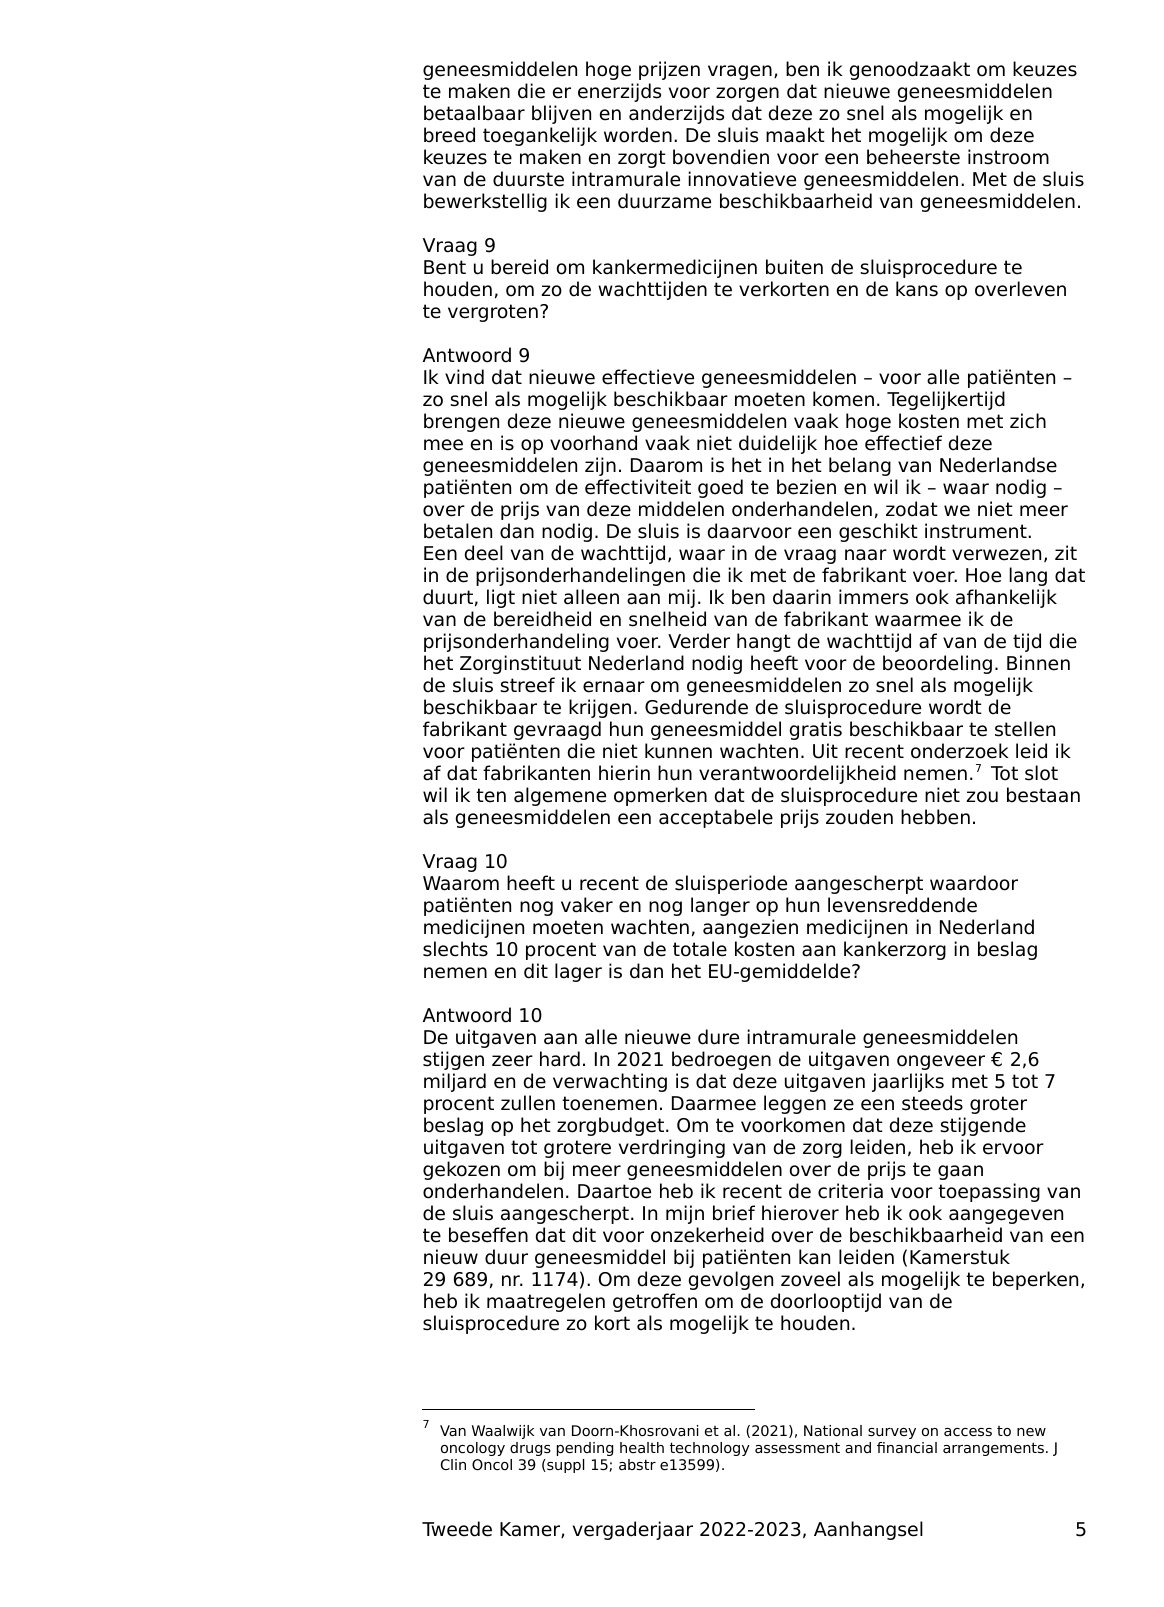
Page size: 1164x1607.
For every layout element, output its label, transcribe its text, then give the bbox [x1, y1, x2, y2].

text Ik vind dat nieuwe effectieve geneesmiddelen – voor alle patiënten – zo snel als mogelijk beschikbaar moeten komen. Tegelijkertijd brengen deze nieuwe geneesmiddelen vaak hoge kosten met zich mee en is op voorhand vaak niet duidelijk hoe effectief deze geneesmiddelen zijn. Daarom is het in het belang van Nederlandse patiënten om de effectiviteit goed te bezien en wil ik – waar nodig – over de prijs van deze middelen onderhandelen, zodat we niet meer betalen dan nodig. De sluis is daarvoor een geschikt instrument. [422, 367, 1087, 543]
text Vraag 9 [422, 235, 1087, 257]
text Waarom heeft u recent de sluisperiode aangescherpt waardoor patiënten nog vaker en nog langer op hun levensreddende medicijnen moeten wachten, aangezien medicijnen in Nederland slechts 10 procent van de totale kosten aan kankerzorg in beslag nemen en dit lager is dan het EU-gemiddelde? [422, 873, 1087, 983]
text Antwoord 10 [422, 1005, 1087, 1027]
text Een deel van de wachttijd, waar in de vraag naar wordt verwezen, zit in de prijsonderhandelingen die ik met de fabrikant voer. Hoe lang dat duurt, ligt niet alleen aan mij. Ik ben daarin immers ook afhankelijk van de bereidheid en snelheid van de fabrikant waarmee ik de prijsonderhandeling voer. Verder hangt de wachttijd af van de tijd die het Zorginstituut Nederland nodig heeft voor de beoordeling. Binnen de sluis streef ik ernaar om geneesmiddelen zo snel als mogelijk beschikbaar te krijgen. Gedurende de sluisprocedure wordt de fabrikant gevraagd hun geneesmiddel gratis beschikbaar te stellen voor patiënten die niet kunnen wachten. Uit recent onderzoek leid ik af dat fabrikanten hierin hun verantwoordelijkheid nemen. Tot slot wil ik ten algemene opmerken dat de sluisprocedure niet zou bestaan als geneesmiddelen een acceptabele prijs zouden hebben. [422, 543, 1087, 829]
text Bent u bereid om kankermedicijnen buiten de sluisprocedure te houden, om zo de wachttijden te verkorten en de kans op overleven te vergroten? [422, 257, 1087, 323]
text De uitgaven aan alle nieuwe dure intramurale geneesmiddelen stijgen zeer hard. In 2021 bedroegen de uitgaven ongeveer € 2,6 miljard en de verwachting is dat deze uitgaven jaarlijks met 5 tot 7 procent zullen toenemen. Daarmee leggen ze een steeds groter beslag op het zorgbudget. Om te voorkomen dat deze stijgende uitgaven tot grotere verdringing van de zorg leiden, heb ik ervoor gekozen om bij meer geneesmiddelen over de prijs te gaan onderhandelen. Daartoe heb ik recent de criteria voor toepassing van de sluis aangescherpt. In mijn brief hierover heb ik ook aangegeven te beseffen dat dit voor onzekerheid over de beschikbaarheid van een nieuw duur geneesmiddel bij patiënten kan leiden (Kamerstuk 29 689, nr. 1174). Om deze gevolgen zoveel als mogelijk te beperken, heb ik maatregelen getroffen om de doorlooptijd van de sluisprocedure zo kort als mogelijk te houden. [422, 1027, 1087, 1335]
text Antwoord 9 [422, 345, 1087, 367]
text geneesmiddelen hoge prijzen vragen, ben ik genoodzaakt om keuzes te maken die er enerzijds voor zorgen dat nieuwe geneesmiddelen betaalbaar blijven en anderzijds dat deze zo snel als mogelijk en breed toegankelijk worden. De sluis maakt het mogelijk om deze keuzes te maken en zorgt bovendien voor een beheerste instroom van de duurste intramurale innovatieve geneesmiddelen. Met de sluis bewerkstellig ik een duurzame beschikbaarheid van geneesmiddelen. [422, 59, 1087, 213]
text Van Waalwijk van Doorn-Khosrovani et al. (2021), National survey on access to new oncology drugs pending health technology assessment and financial arrangements. J Clin Oncol 39 (suppl 15; abstr e13599). [422, 1418, 1087, 1474]
text Vraag 10 [422, 851, 1087, 873]
